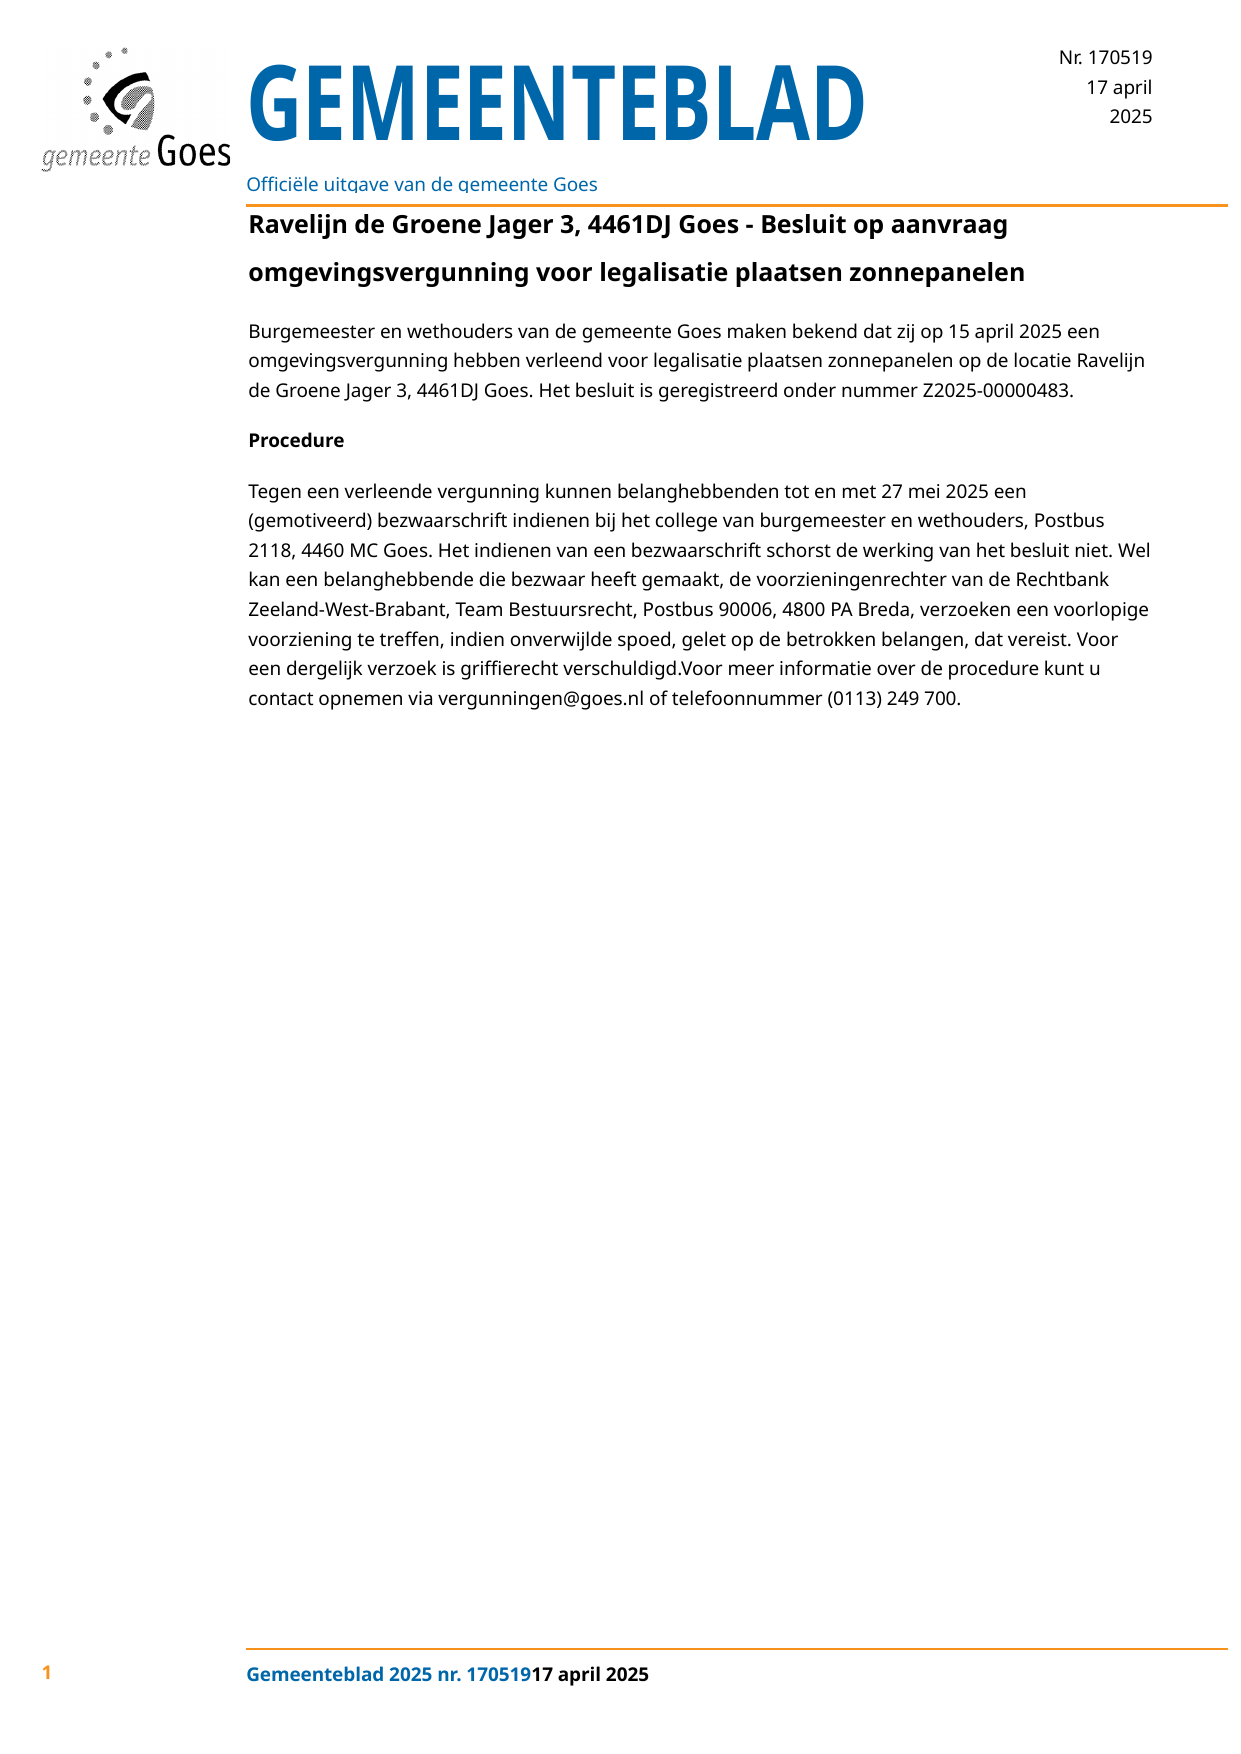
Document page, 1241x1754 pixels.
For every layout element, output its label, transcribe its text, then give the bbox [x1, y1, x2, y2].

text Ravelijn de Groene Jager 3, 4461DJ Goes - Besluit op aanvraag omgevingsvergunning voor legalisatie plaatsen zonnepanelen [248, 207, 1152, 288]
picture [41, 47, 231, 172]
text Procedure [248, 427, 1152, 453]
text Tegen een verleende vergunning kunnen belanghebbenden tot en met 27 mei 2025 een (gemotiveerd) bezwaarschrift indienen bij het college van burgemeester en wethouders, Postbus 2118, 4460 MC Goes. Het indienen van een bezwaarschrift schorst de werking van het besluit niet. Wel kan een belanghebbende die bezwaar heeft gemaakt, de voorzieningenrechter van de Rechtbank Zeeland-West-Brabant, Team Bestuursrecht, Postbus 90006, 4800 PA Breda, verzoeken een voorlopige voorziening te treffen, indien onverwijlde spoed, gelet op de betrokken belangen, dat vereist. Voor een dergelijk verzoek is griffierecht verschuldigd.Voor meer informatie over de procedure kunt u contact opnemen via vergunningen@goes.nl of telefoonnummer (0113) 249 700. [248, 478, 1152, 711]
text Burgemeester en wethouders van de gemeente Goes maken bekend dat zij op 15 april 2025 een omgevingsvergunning hebben verleend voor legalisatie plaatsen zonnepanelen op de locatie Ravelijn de Groene Jager 3, 4461DJ Goes. Het besluit is geregistreerd onder nummer Z2025-00000483. [248, 318, 1152, 403]
